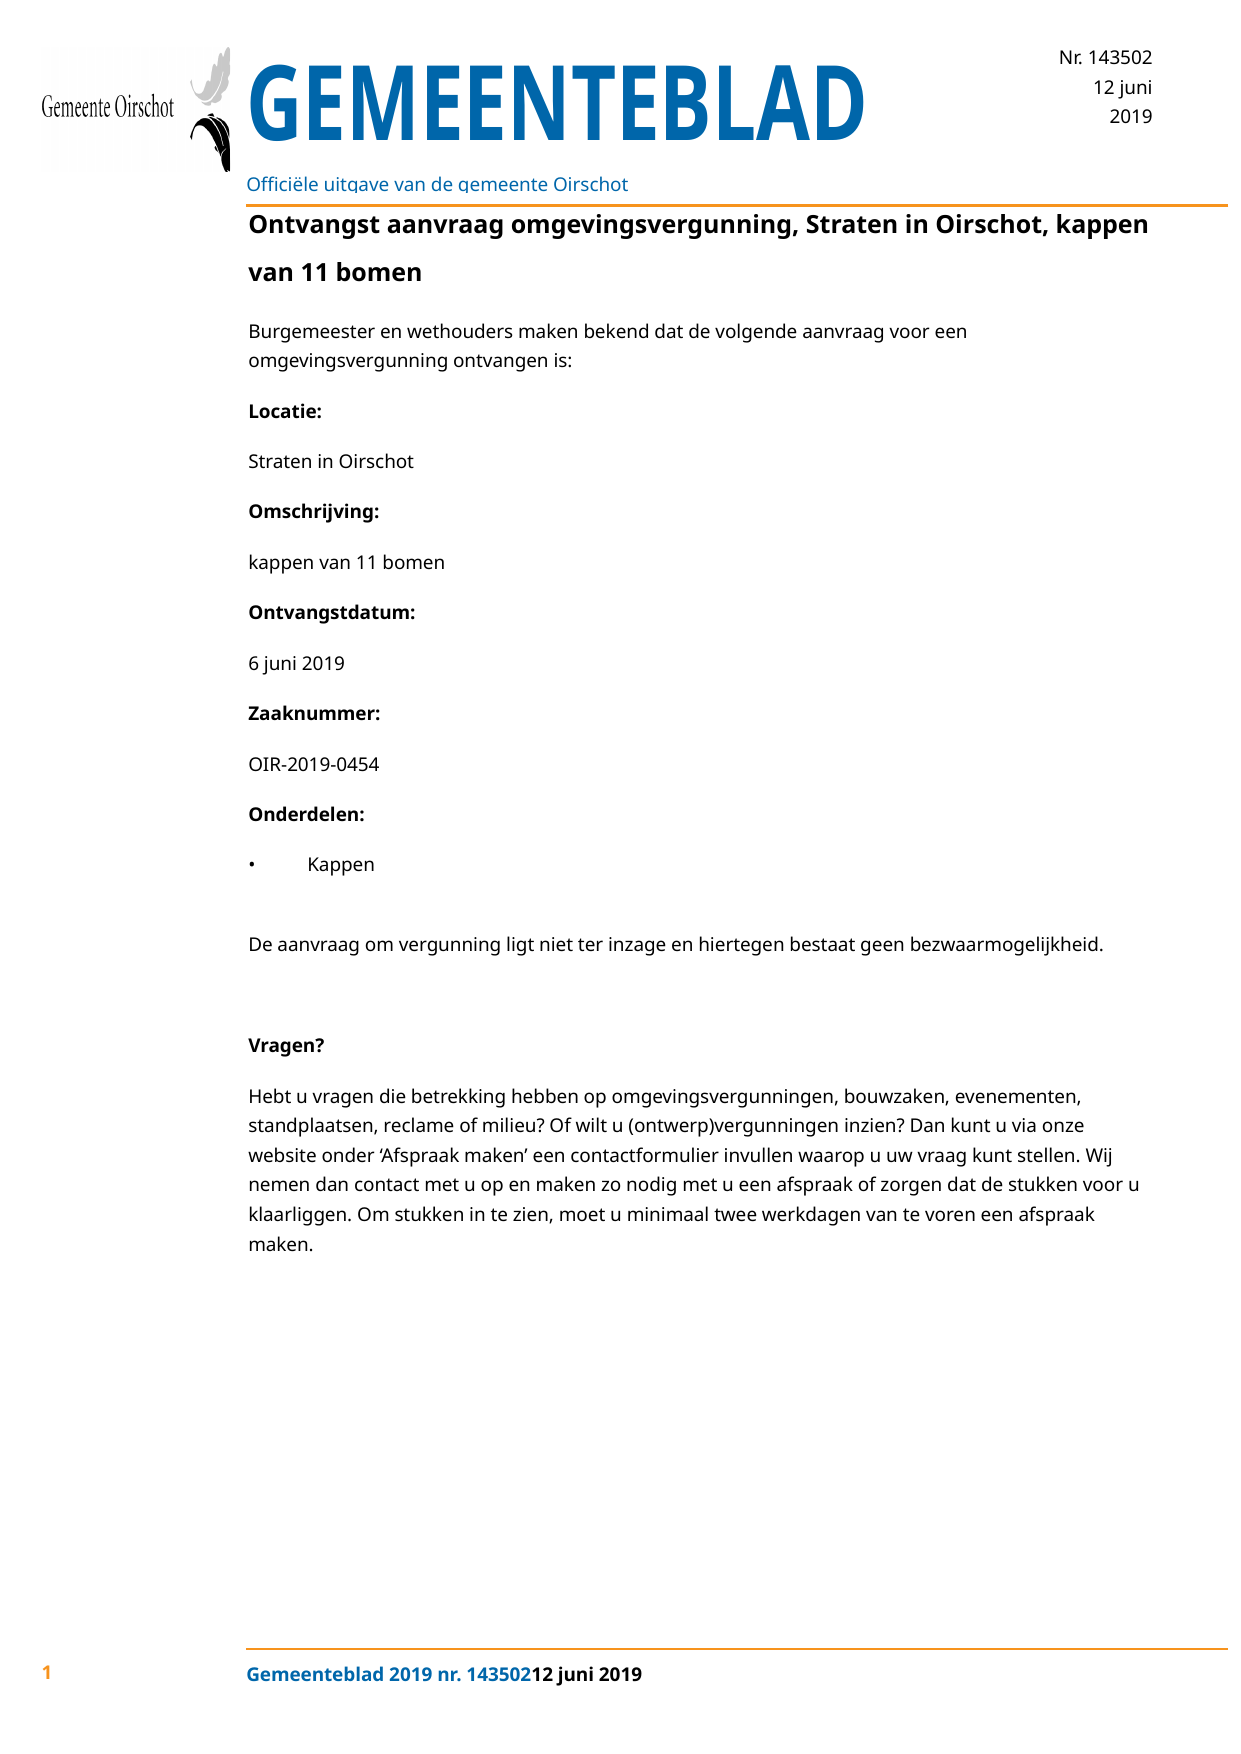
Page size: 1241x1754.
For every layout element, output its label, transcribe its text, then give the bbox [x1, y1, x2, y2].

text Onderdelen: [248, 801, 1152, 827]
text Ontvangst aanvraag omgevingsvergunning, Straten in Oirschot, kappen van 11 bomen [248, 207, 1152, 288]
text Ontvangstdatum: [248, 599, 1152, 625]
text Vragen? [248, 1032, 1152, 1058]
text kappen van 11 bomen [248, 549, 1152, 575]
text Burgemeester en wethouders maken bekend dat de volgende aanvraag voor een omgevingsvergunning ontvangen is: [248, 318, 1152, 373]
list Kappen [248, 852, 1152, 877]
text Hebt u vragen die betrekking hebben op omgevingsvergunningen, bouwzaken, evenementen, standplaatsen, reclame of milieu? Of wilt u (ontwerp)vergunningen inzien? Dan kunt u via onze website onder ‘Afspraak maken’ een contactformulier invullen waarop u uw vraag kunt stellen. Wij nemen dan contact met u op en maken zo nodig met u een afspraak of zorgen dat de stukken voor u klaarliggen. Om stukken in te zien, moet u minimaal twee werkdagen van te voren een afspraak maken. [248, 1083, 1152, 1257]
text OIR-2019-0454 [248, 751, 1152, 777]
text 6 juni 2019 [248, 650, 1152, 676]
text Omschrijving: [248, 499, 1152, 524]
text Straten in Oirschot [248, 448, 1152, 474]
text Locatie: [248, 398, 1152, 424]
picture [41, 47, 231, 172]
text De aanvraag om vergunning ligt niet ter inzage en hiertegen bestaat geen bezwaarmogelijkheid. [248, 932, 1152, 957]
text Zaaknummer: [248, 700, 1152, 726]
